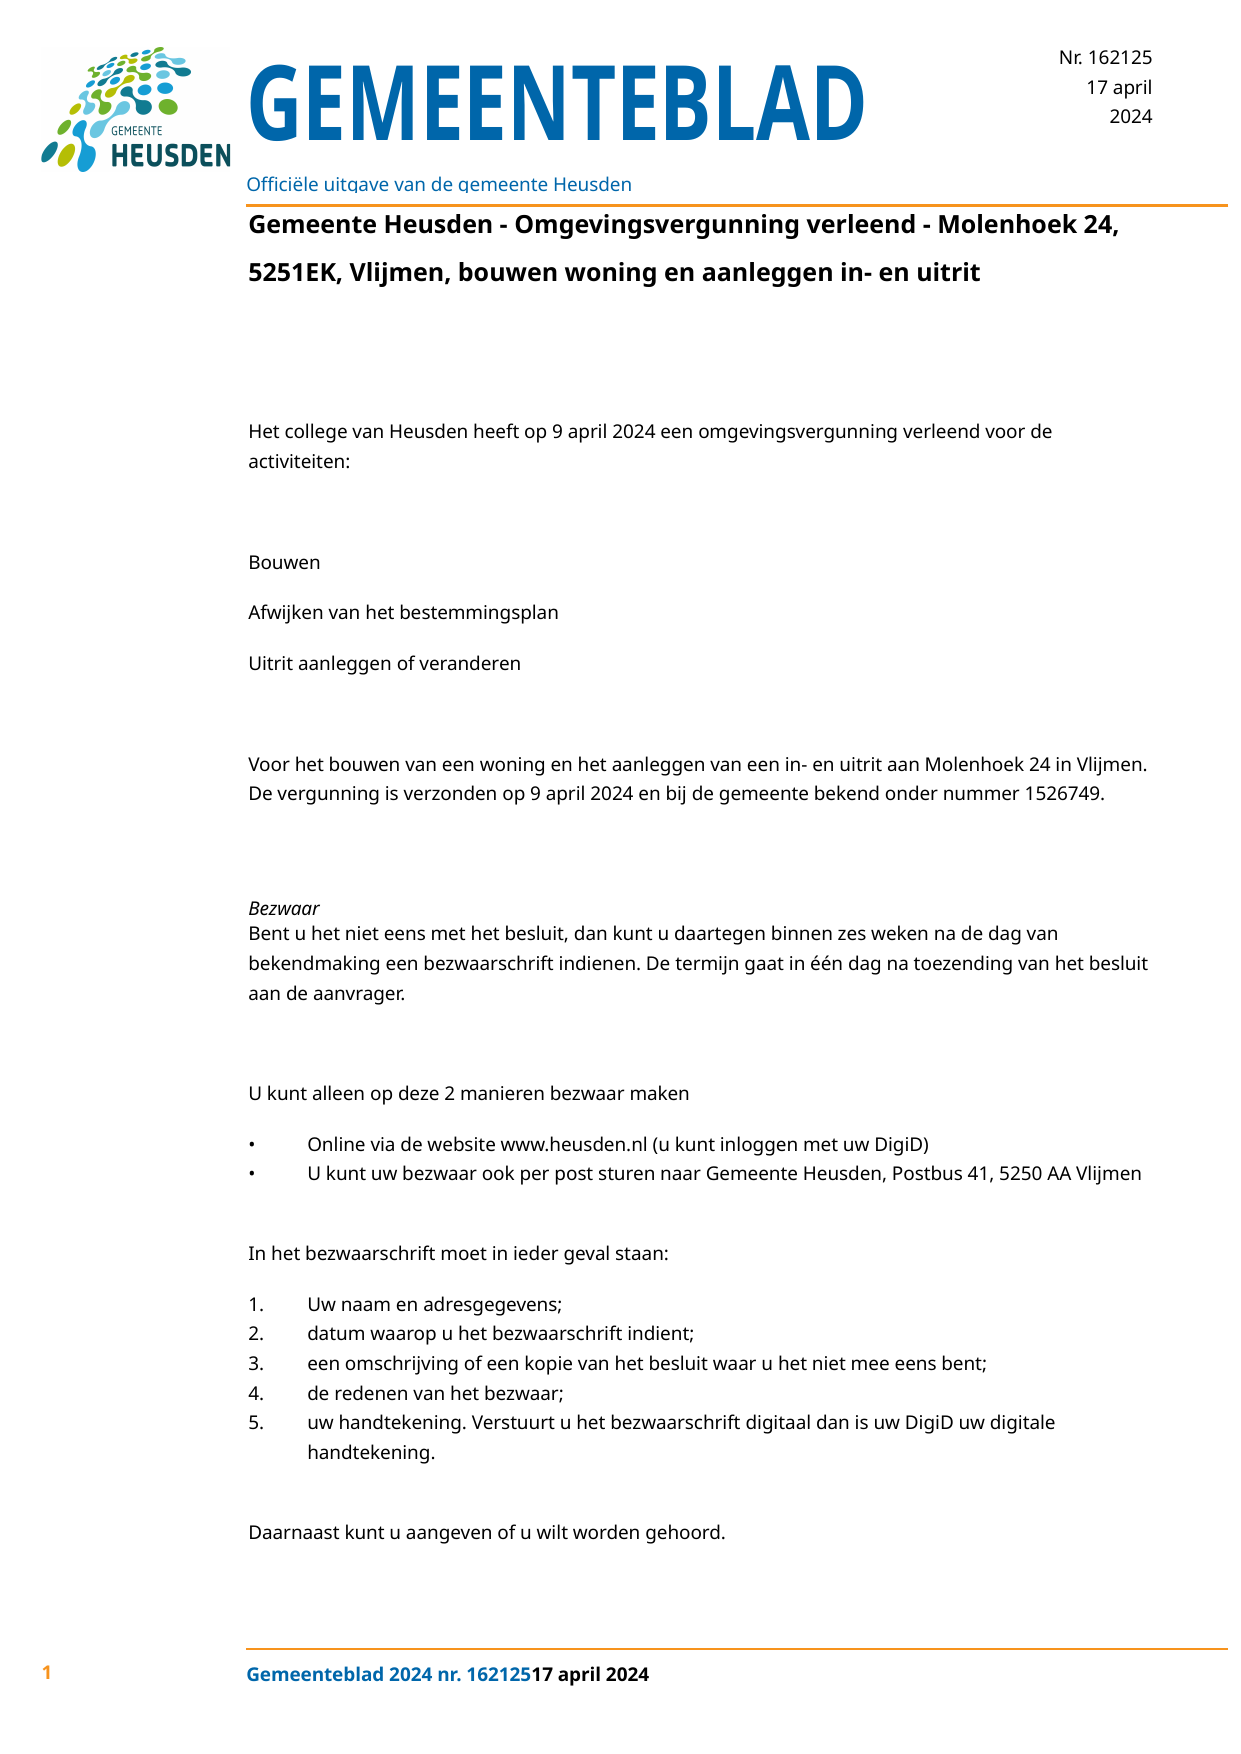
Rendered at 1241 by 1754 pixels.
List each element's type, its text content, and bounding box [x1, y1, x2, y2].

text Afwijken van het bestemmingsplan [248, 599, 1152, 625]
text In het bezwaarschrift moet in ieder geval staan: [248, 1241, 1152, 1266]
list Online via de website www.heusden.nl (u kunt inloggen met uw DigiD) [248, 1131, 1152, 1157]
text Bent u het niet eens met het besluit, dan kunt u daartegen binnen zes weken na de dag van bekendmaking een bezwaarschrift indienen. De termijn gaat in één dag na toezending van het besluit aan de aanvrager. [248, 921, 1152, 1005]
list Uw naam en adresgegevens; [248, 1291, 1152, 1317]
text U kunt alleen op deze 2 manieren bezwaar maken [248, 1081, 1152, 1106]
picture [41, 47, 231, 172]
text Het college van Heusden heeft op 9 april 2024 een omgevingsvergunning verleend voor de activiteiten: [248, 419, 1152, 474]
text Gemeente Heusden - Omgevingsvergunning verleend - Molenhoek 24, 5251EK, Vlijmen, bouwen woning en aanleggen in- en uitrit [248, 207, 1152, 288]
list U kunt uw bezwaar ook per post sturen naar Gemeente Heusden, Postbus 41, 5250 AA Vlijmen [248, 1161, 1152, 1186]
list een omschrijving of een kopie van het besluit waar u het niet mee eens bent; [248, 1350, 1152, 1376]
text Daarnaast kunt u aangeven of u wilt worden gehoord. [248, 1519, 1152, 1544]
text Voor het bouwen van een woning en het aanleggen van een in- en uitrit aan Molenhoek 24 in Vlijmen. De vergunning is verzonden op 9 april 2024 en bij de gemeente bekend onder nummer 1526749. [248, 751, 1152, 806]
text Bouwen [248, 549, 1152, 575]
text Uitrit aanleggen of veranderen [248, 650, 1152, 676]
list datum waarop u het bezwaarschrift indient; [248, 1321, 1152, 1346]
text Bezwaar [248, 895, 1152, 921]
list uw handtekening. Verstuurt u het bezwaarschrift digitaal dan is uw DigiD uw digitale handtekening. [248, 1409, 1152, 1464]
list de redenen van het bezwaar; [248, 1380, 1152, 1405]
